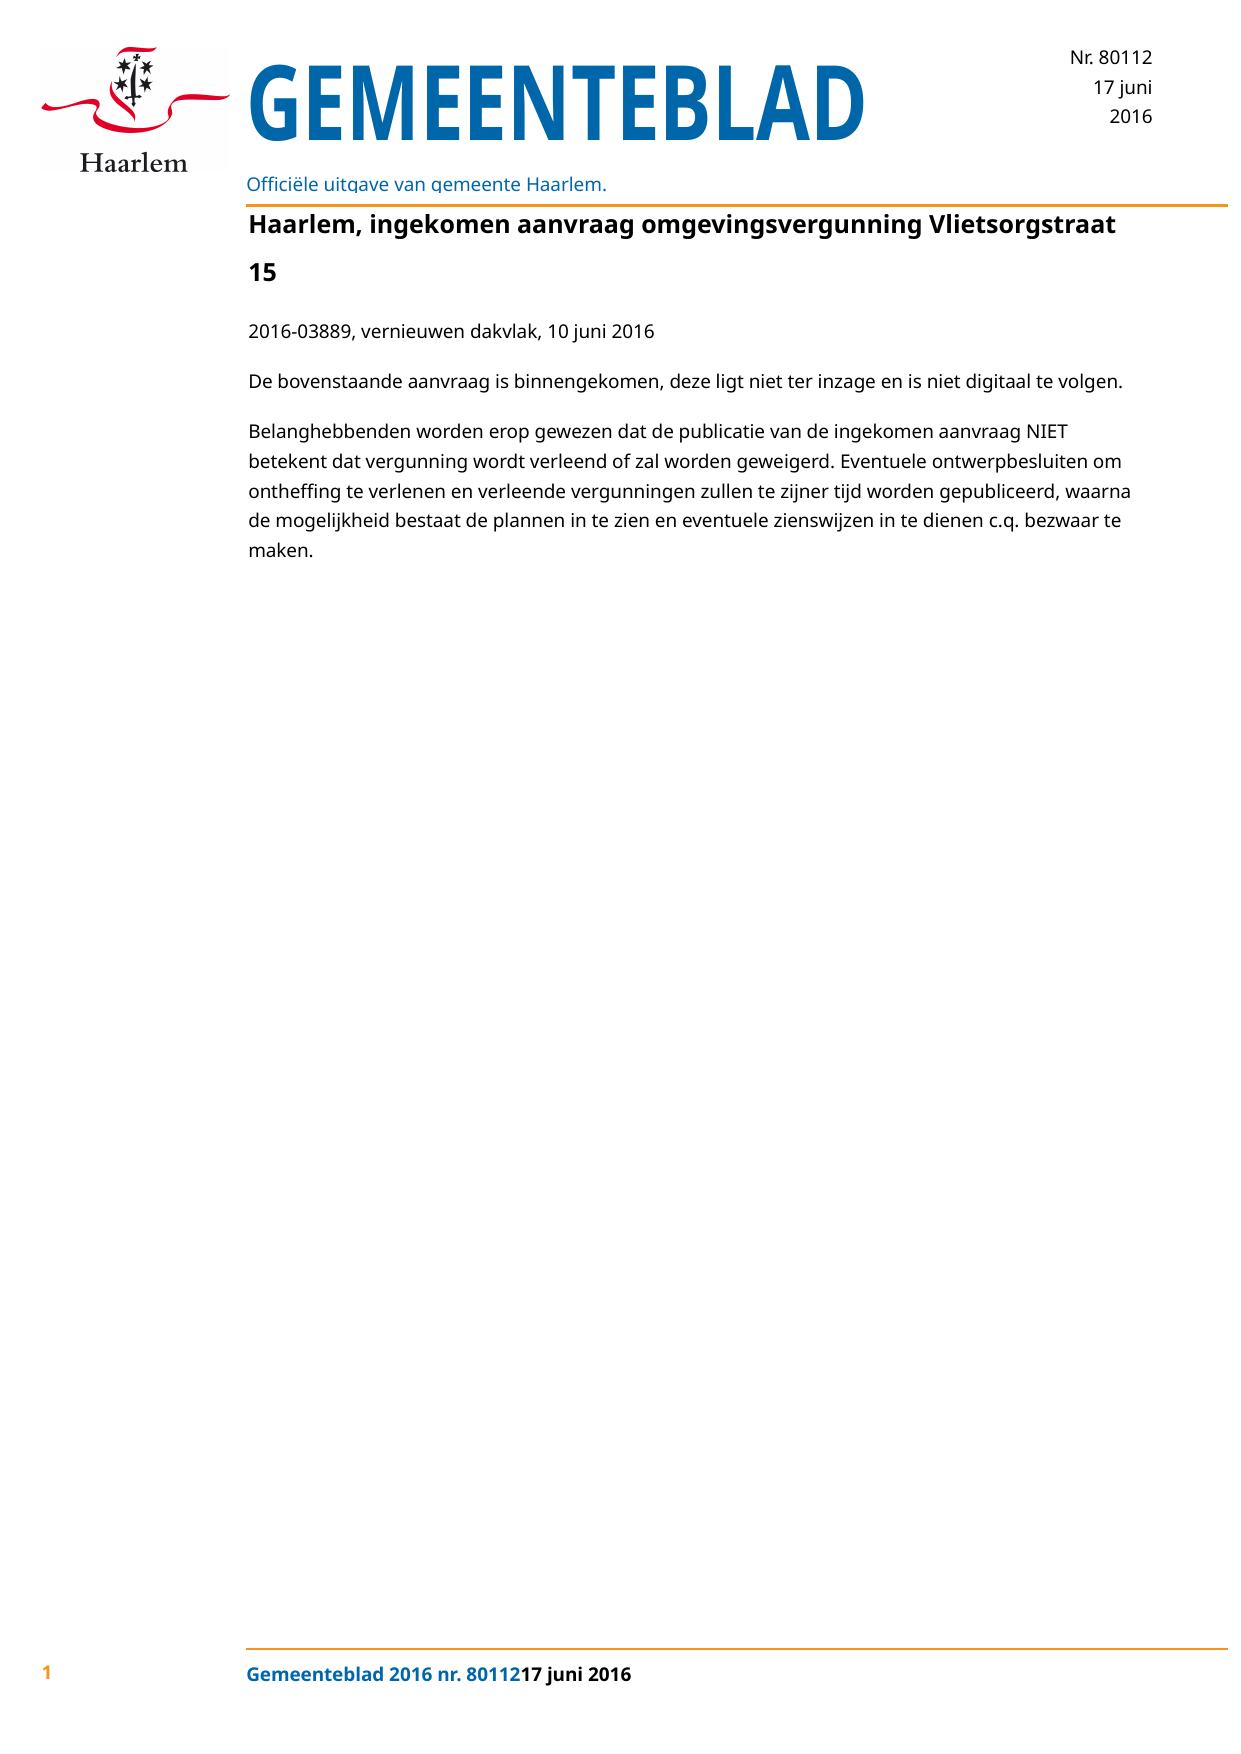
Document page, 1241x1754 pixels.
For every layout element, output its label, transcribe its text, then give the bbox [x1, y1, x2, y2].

text Haarlem, ingekomen aanvraag omgevingsvergunning Vlietsorgstraat 15 [248, 207, 1152, 288]
text 2016-03889, vernieuwen dakvlak, 10 juni 2016 [248, 318, 1152, 344]
text De bovenstaande aanvraag is binnengekomen, deze ligt niet ter inzage en is niet digitaal te volgen. [248, 368, 1152, 394]
picture [41, 47, 231, 172]
text Belanghebbenden worden erop gewezen dat de publicatie van de ingekomen aanvraag NIET betekent dat vergunning wordt verleend of zal worden geweigerd. Eventuele ontwerpbesluiten om ontheffing te verlenen en verleende vergunningen zullen te zijner tijd worden gepubliceerd, waarna de mogelijkheid bestaat de plannen in te zien en eventuele zienswijzen in te dienen c.q. bezwaar te maken. [248, 419, 1152, 563]
